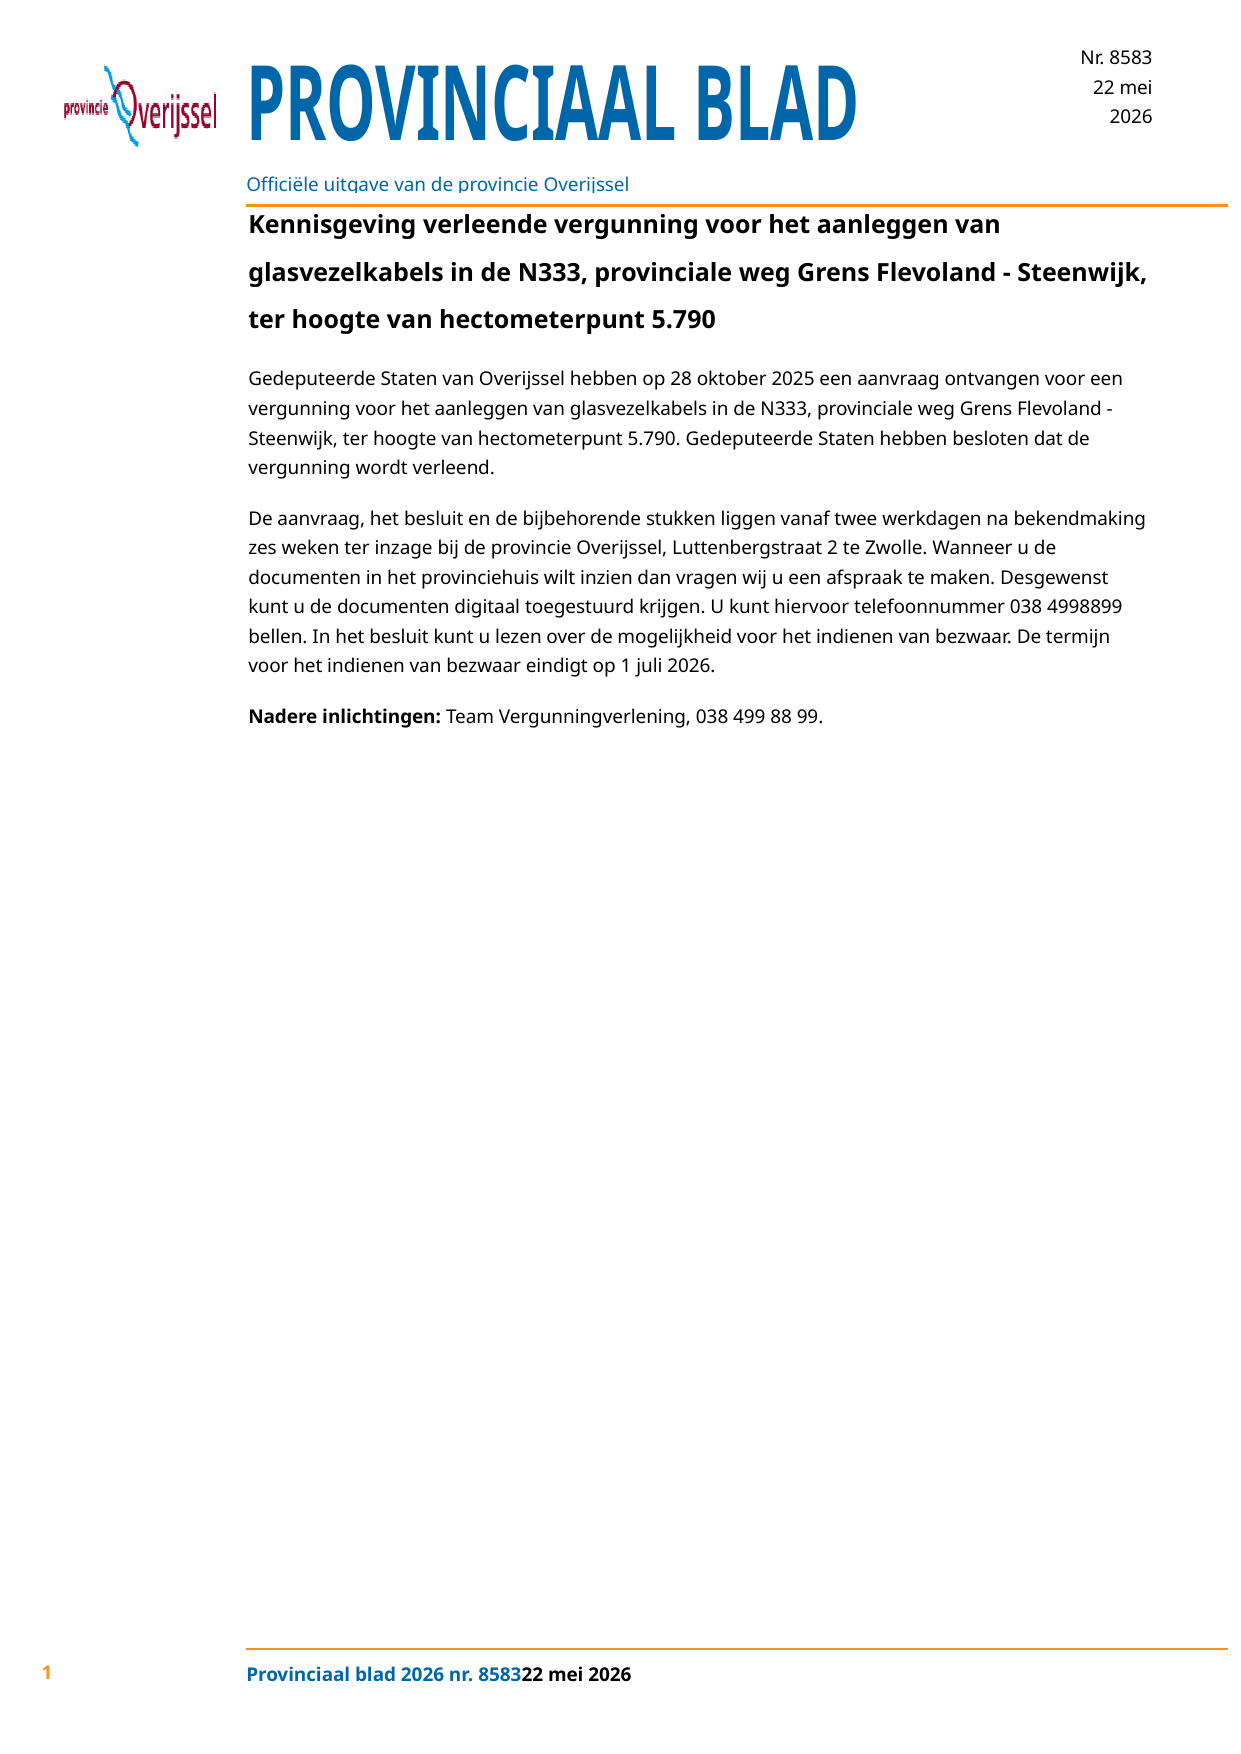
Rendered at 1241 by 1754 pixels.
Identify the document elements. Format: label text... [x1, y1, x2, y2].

text Kennisgeving verleende vergunning voor het aanleggen van glasvezelkabels in de N333, provinciale weg Grens Flevoland - Steenwijk, ter hoogte van hectometerpunt 5.790 [248, 207, 1152, 336]
text Gedeputeerde Staten van Overijssel hebben op 28 oktober 2025 een aanvraag ontvangen voor een vergunning voor het aanleggen van glasvezelkabels in de N333, provinciale weg Grens Flevoland - Steenwijk, ter hoogte van hectometerpunt 5.790. Gedeputeerde Staten hebben besloten dat de vergunning wordt verleend. [248, 366, 1152, 480]
text Nadere inlichtingen: Team Vergunningverlening, 038 499 88 99. [248, 703, 1152, 729]
text De aanvraag, het besluit en de bijbehorende stukken liggen vanaf twee werkdagen na bekendmaking zes weken ter inzage bij de provincie Overijssel, Luttenbergstraat 2 te Zwolle. Wanneer u de documenten in het provinciehuis wilt inzien dan vragen wij u een afspraak te maken. Desgewenst kunt u de documenten digitaal toegestuurd krijgen. U kunt hiervoor telefoonnummer 038 4998899 bellen. In het besluit kunt u lezen over de mogelijkheid voor het indienen van bezwaar. De termijn voor het indienen van bezwaar eindigt op 1 juli 2026. [248, 505, 1152, 678]
picture [41, 47, 231, 172]
